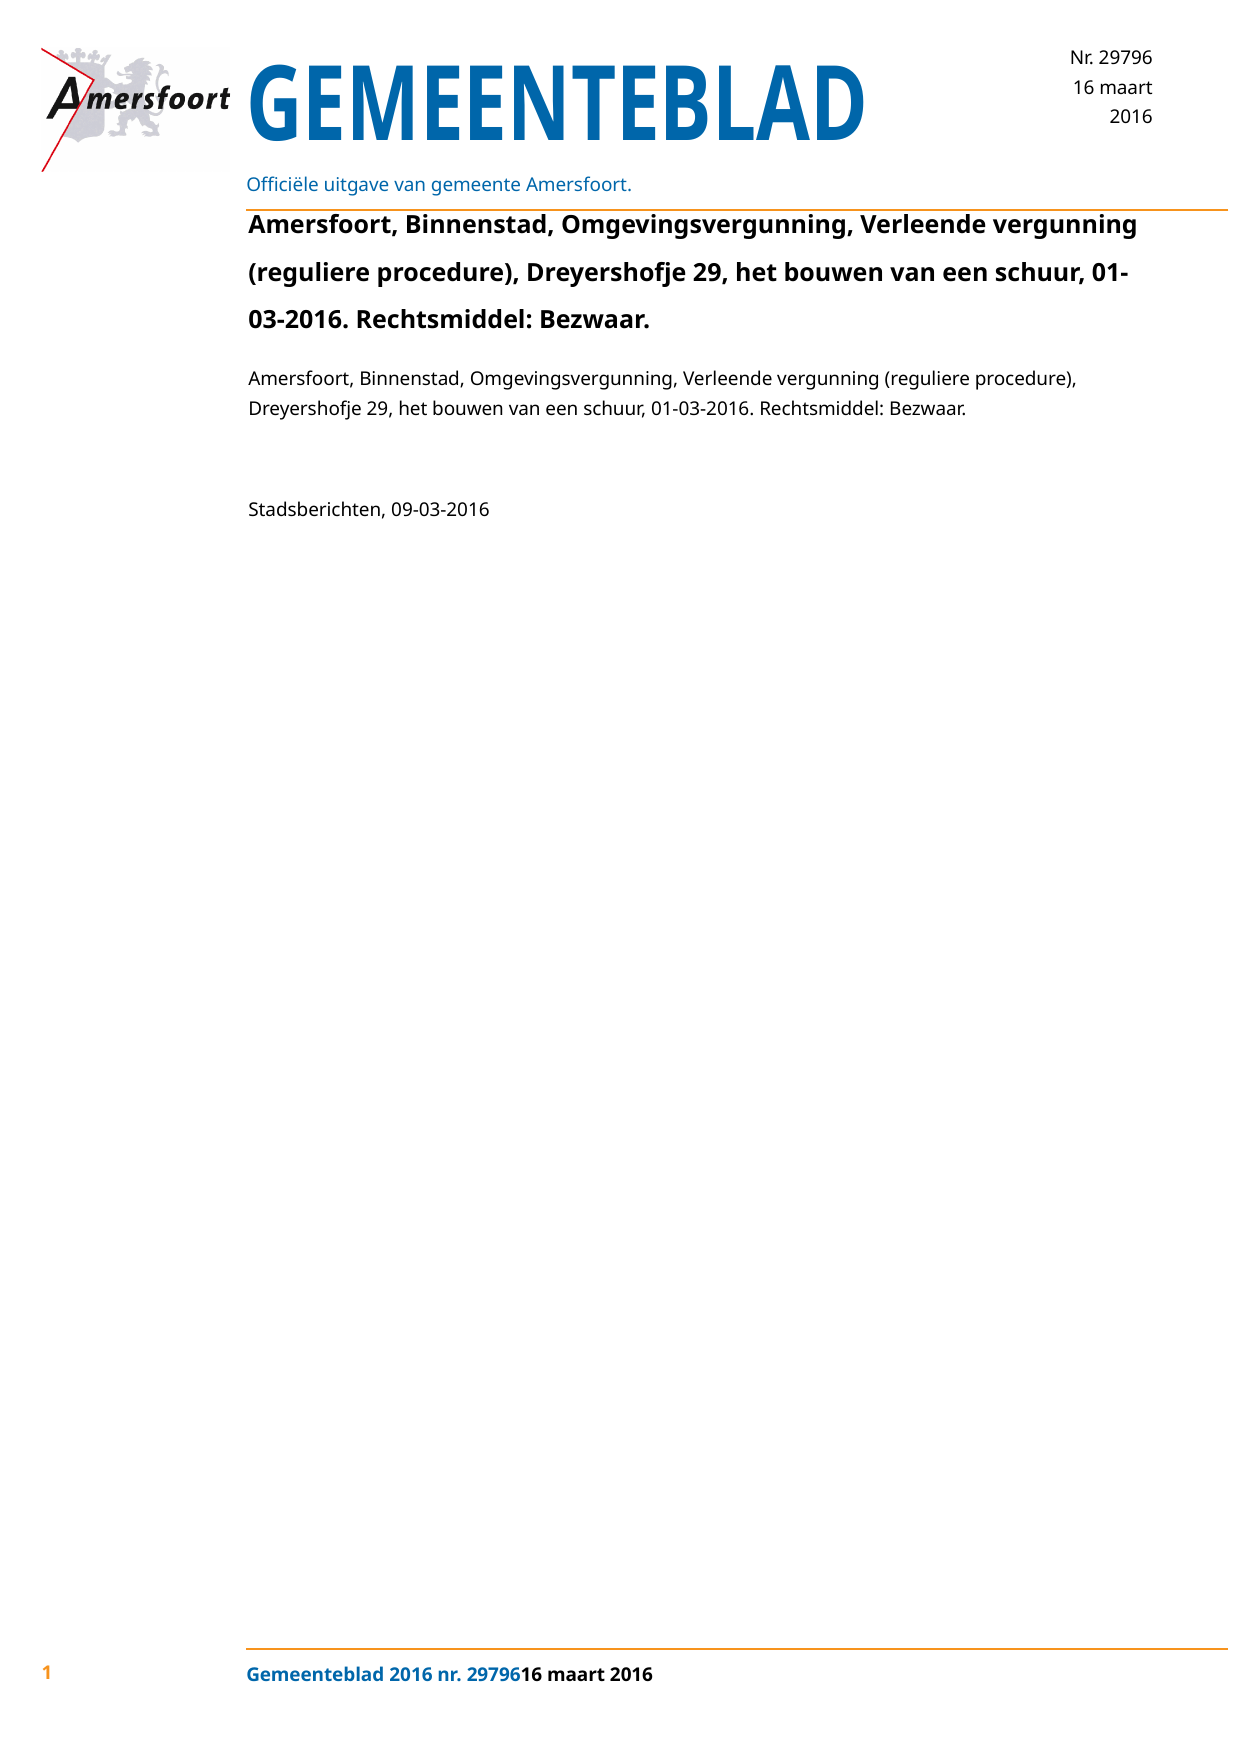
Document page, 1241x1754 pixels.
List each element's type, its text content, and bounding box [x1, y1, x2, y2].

text Amersfoort, Binnenstad, Omgevingsvergunning, Verleende vergunning (reguliere procedure), Dreyershofje 29, het bouwen van een schuur, 01-03-2016. Rechtsmiddel: Bezwaar. [248, 211, 1152, 336]
text Stadsberichten, 09-03-2016 [248, 496, 1152, 522]
picture [41, 47, 231, 172]
text Amersfoort, Binnenstad, Omgevingsvergunning, Verleende vergunning (reguliere procedure), Dreyershofje 29, het bouwen van een schuur, 01-03-2016. Rechtsmiddel: Bezwaar. [248, 366, 1152, 421]
